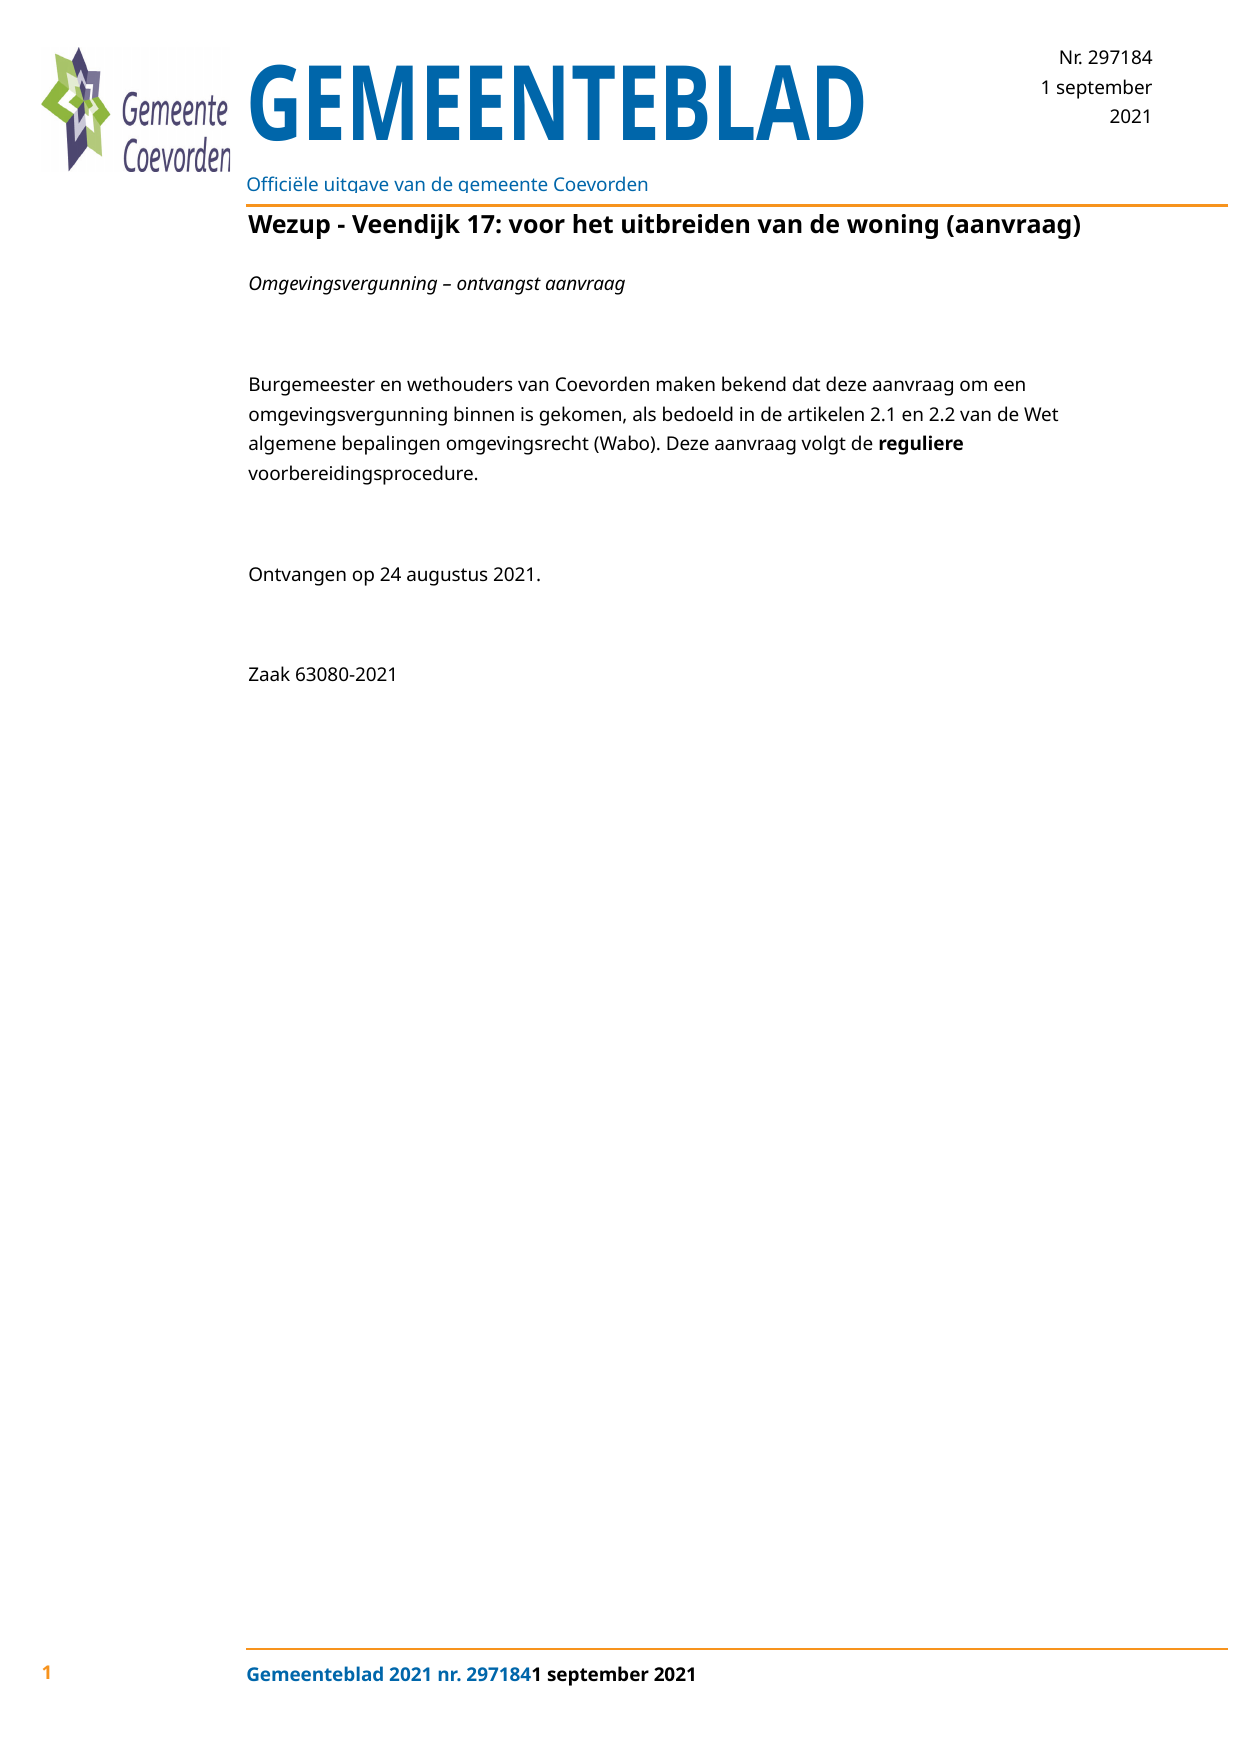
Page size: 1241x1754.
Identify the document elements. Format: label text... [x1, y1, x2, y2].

text Ontvangen op 24 augustus 2021. [248, 561, 1152, 586]
text Zaak 63080-2021 [248, 662, 1152, 687]
text Burgemeester en wethouders van Coevorden maken bekend dat deze aanvraag om een omgevingsvergunning binnen is gekomen, als bedoeld in de artikelen 2.1 en 2.2 van de Wet algemene bepalingen omgevingsrecht (Wabo). Deze aanvraag volgt de reguliere voorbereidingsprocedure. [248, 371, 1152, 486]
text Omgevingsvergunning – ontvangst aanvraag [248, 270, 1152, 296]
picture [41, 47, 231, 172]
text Wezup - Veendijk 17: voor het uitbreiden van de woning (aanvraag) [248, 207, 1152, 241]
